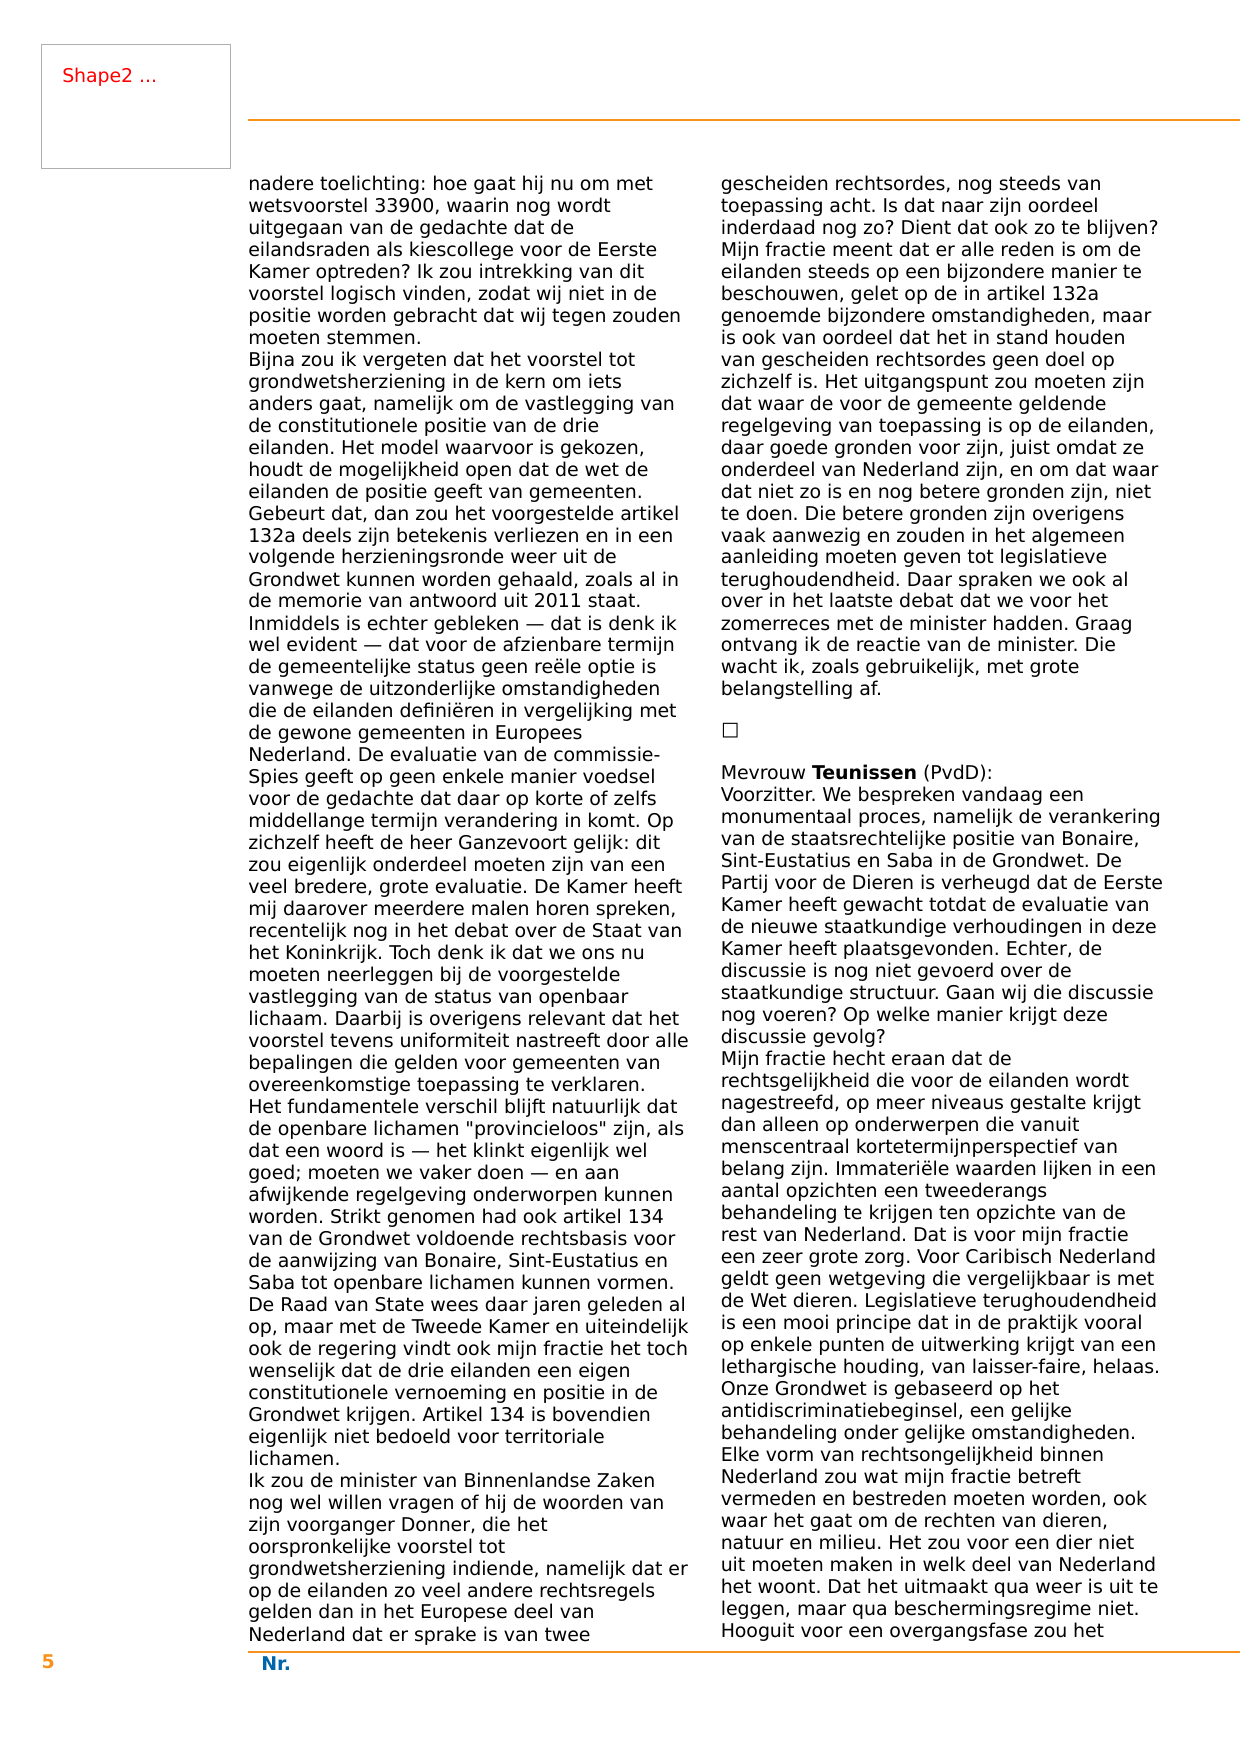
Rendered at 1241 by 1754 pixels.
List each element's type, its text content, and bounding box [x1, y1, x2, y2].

text gescheiden rechtsordes, nog steeds van toepassing acht. Is dat naar zijn oordeel inderdaad nog zo? Dient dat ook zo te blijven? Mijn fractie meent dat er alle reden is om de eilanden steeds op een bijzondere manier te beschouwen, gelet op de in artikel 132a genoemde bijzondere omstandigheden, maar is ook van oordeel dat het in stand houden van gescheiden rechtsordes geen doel op zichzelf is. Het uitgangspunt zou moeten zijn dat waar de voor de gemeente geldende regelgeving van toepassing is op de eilanden, daar goede gronden voor zijn, juist omdat ze onderdeel van Nederland zijn, en om dat waar dat niet zo is en nog betere gronden zijn, niet te doen. Die betere gronden zijn overigens vaak aanwezig en zouden in het algemeen aanleiding moeten geven tot legislatieve terughoudendheid. Daar spraken we ook al over in het laatste debat dat we voor het zomerreces met de minister hadden. Graag ontvang ik de reactie van de minister. Die wacht ik, zoals gebruikelijk, met grote belangstelling af. [721, 173, 1163, 700]
text nadere toelichting: hoe gaat hij nu om met wetsvoorstel 33900, waarin nog wordt uitgegaan van de gedachte dat de eilandsraden als kiescollege voor de Eerste Kamer optreden? Ik zou intrekking van dit voorstel logisch vinden, zodat wij niet in de positie worden gebracht dat wij tegen zouden moeten stemmen. [248, 173, 691, 349]
text Bijna zou ik vergeten dat het voorstel tot grondwetsherziening in de kern om iets anders gaat, namelijk om de vastlegging van de constitutionele positie van de drie eilanden. Het model waarvoor is gekozen, houdt de mogelijkheid open dat de wet de eilanden de positie geeft van gemeenten. Gebeurt dat, dan zou het voorgestelde artikel 132a deels zijn betekenis verliezen en in een volgende herzieningsronde weer uit de Grondwet kunnen worden gehaald, zoals al in de memorie van antwoord uit 2011 staat. Inmiddels is echter gebleken — dat is denk ik wel evident — dat voor de afzienbare termijn de gemeentelijke status geen reële optie is vanwege de uitzonderlijke omstandigheden die de eilanden definiëren in vergelijking met de gewone gemeenten in Europees Nederland. De evaluatie van de commissie-Spies geeft op geen enkele manier voedsel voor de gedachte dat daar op korte of zelfs middellange termijn verandering in komt. Op zichzelf heeft de heer Ganzevoort gelijk: dit zou eigenlijk onderdeel moeten zijn van een veel bredere, grote evaluatie. De Kamer heeft mij daarover meerdere malen horen spreken, recentelijk nog in het debat over de Staat van het Koninkrijk. Toch denk ik dat we ons nu moeten neerleggen bij de voorgestelde vastlegging van de status van openbaar lichaam. Daarbij is overigens relevant dat het voorstel tevens uniformiteit nastreeft door alle bepalingen die gelden voor gemeenten van overeenkomstige toepassing te verklaren. [248, 349, 691, 1096]
text Het fundamentele verschil blijft natuurlijk dat de openbare lichamen "provincieloos" zijn, als dat een woord is — het klinkt eigenlijk wel goed; moeten we vaker doen — en aan afwijkende regelgeving onderworpen kunnen worden. Strikt genomen had ook artikel 134 van de Grondwet voldoende rechtsbasis voor de aanwijzing van Bonaire, Sint-Eustatius en Saba tot openbare lichamen kunnen vormen. De Raad van State wees daar jaren geleden al op, maar met de Tweede Kamer en uiteindelijk ook de regering vindt ook mijn fractie het toch wenselijk dat de drie eilanden een eigen constitutionele vernoeming en positie in de Grondwet krijgen. Artikel 134 is bovendien eigenlijk niet bedoeld voor territoriale lichamen. [248, 1096, 691, 1469]
text Voorzitter. We bespreken vandaag een monumentaal proces, namelijk de verankering van de staatsrechtelijke positie van Bonaire, Sint-Eustatius en Saba in de Grondwet. De Partij voor de Dieren is verheugd dat de Eerste Kamer heeft gewacht totdat de evaluatie van de nieuwe staatkundige verhoudingen in deze Kamer heeft plaatsgevonden. Echter, de discussie is nog niet gevoerd over de staatkundige structuur. Gaan wij die discussie nog voeren? Op welke manier krijgt deze discussie gevolg? [721, 784, 1163, 1048]
text Ik zou de minister van Binnenlandse Zaken nog wel willen vragen of hij de woorden van zijn voorganger Donner, die het oorspronkelijke voorstel tot grondwetsherziening indiende, namelijk dat er op de eilanden zo veel andere rechtsregels gelden dan in het Europese deel van Nederland dat er sprake is van twee [248, 1469, 691, 1645]
text ⬜ [721, 720, 1163, 742]
text Mevrouw Teunissen (PvdD): [721, 762, 1163, 784]
text Mijn fractie hecht eraan dat de rechtsgelijkheid die voor de eilanden wordt nagestreefd, op meer niveaus gestalte krijgt dan alleen op onderwerpen die vanuit menscentraal kortetermijnperspectief van belang zijn. Immateriële waarden lijken in een aantal opzichten een tweederangs behandeling te krijgen ten opzichte van de rest van Nederland. Dat is voor mijn fractie een zeer grote zorg. Voor Caribisch Nederland geldt geen wetgeving die vergelijkbaar is met de Wet dieren. Legislatieve terughoudendheid is een mooi principe dat in de praktijk vooral op enkele punten de uitwerking krijgt van een lethargische houding, van laisser-faire, helaas. Onze Grondwet is gebaseerd op het antidiscriminatiebeginsel, een gelijke behandeling onder gelijke omstandigheden. Elke vorm van rechtsongelijkheid binnen Nederland zou wat mijn fractie betreft vermeden en bestreden moeten worden, ook waar het gaat om de rechten van dieren, natuur en milieu. Het zou voor een dier niet uit moeten maken in welk deel van Nederland het woont. Dat het uitmaakt qua weer is uit te leggen, maar qua beschermingsregime niet. Hooguit voor een overgangsfase zou het [721, 1048, 1163, 1641]
